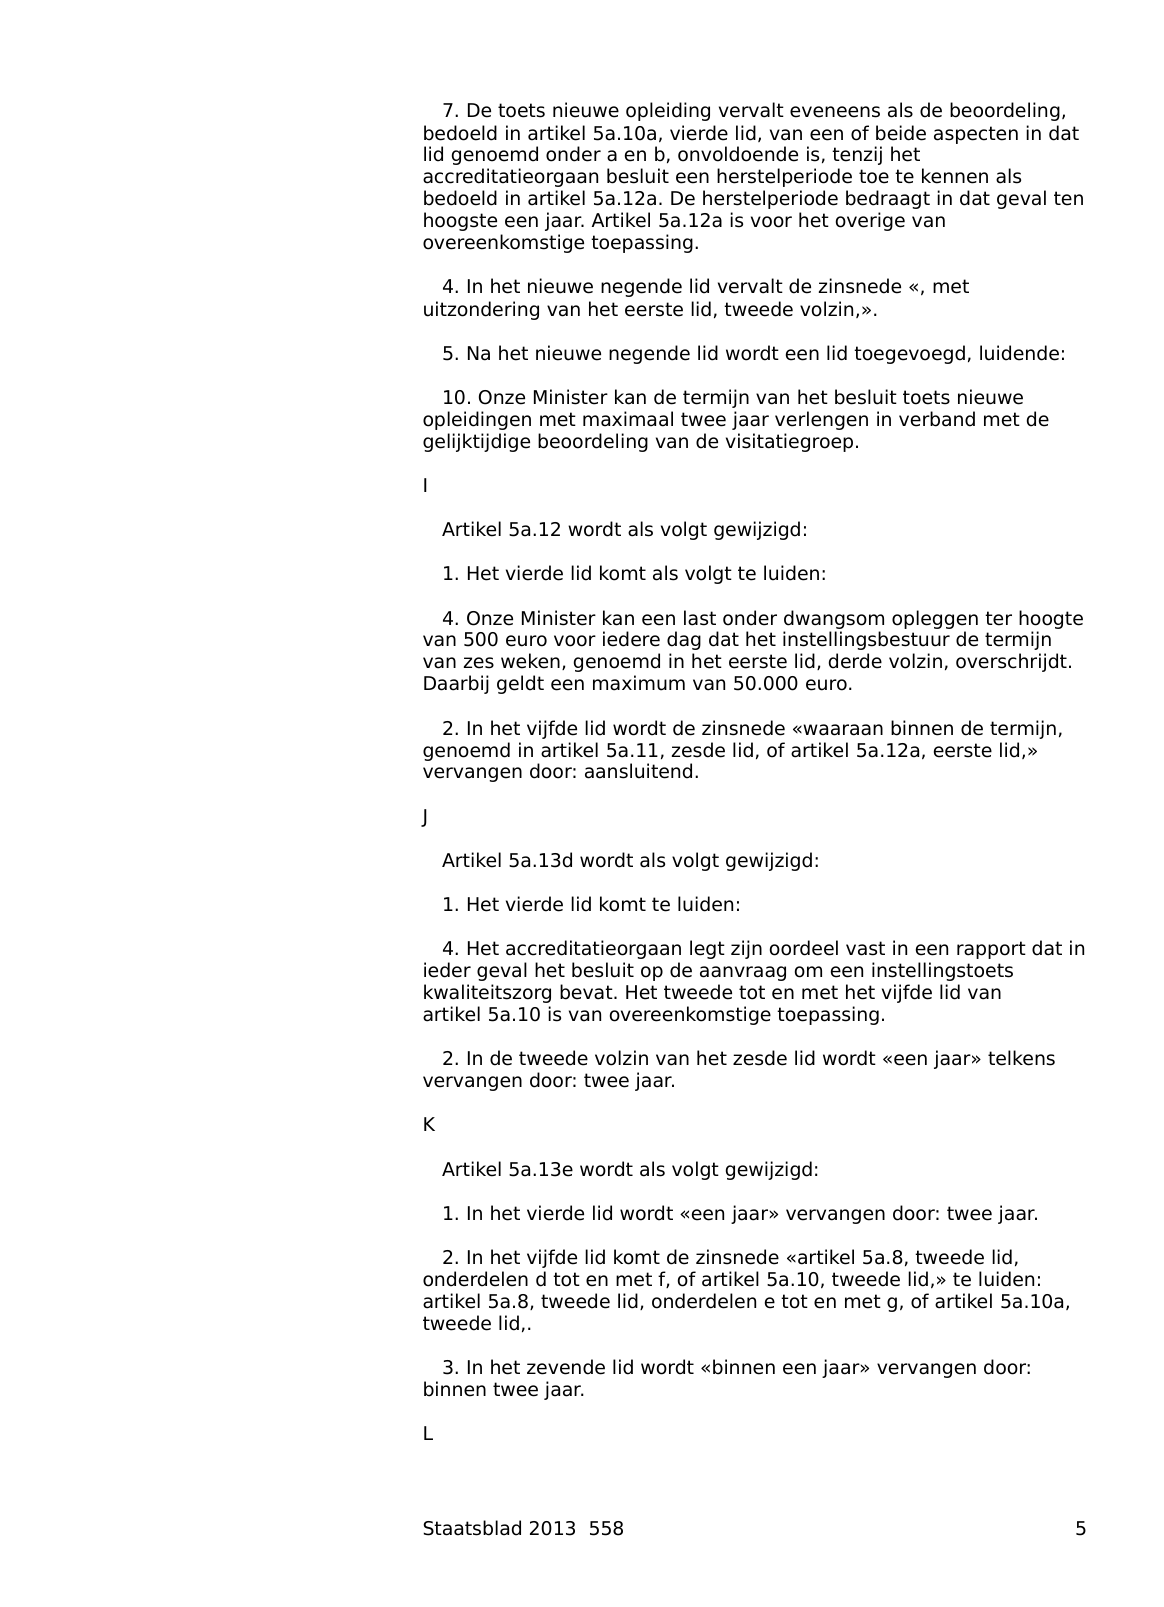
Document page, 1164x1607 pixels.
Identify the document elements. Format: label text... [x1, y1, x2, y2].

text J [422, 806, 1087, 828]
text 5. Na het nieuwe negende lid wordt een lid toegevoegd, luidende: [422, 343, 1087, 364]
text 1. In het vierde lid wordt «een jaar» vervangen door: twee jaar. [422, 1203, 1087, 1225]
text 7. De toets nieuwe opleiding vervalt eveneens als de beoordeling, bedoeld in artikel 5a.10a, vierde lid, van een of beide aspecten in dat lid genoemd onder a en b, onvoldoende is, tenzij het accreditatieorgaan besluit een herstelperiode toe te kennen als bedoeld in artikel 5a.12a. De herstelperiode bedraagt in dat geval ten hoogste een jaar. Artikel 5a.12a is voor het overige van overeenkomstige toepassing. [422, 100, 1087, 254]
text Artikel 5a.13e wordt als volgt gewijzigd: [422, 1158, 1087, 1181]
text Artikel 5a.13d wordt als volgt gewijzigd: [422, 850, 1087, 872]
text Artikel 5a.12 wordt als volgt gewijzigd: [422, 519, 1087, 541]
text 1. Het vierde lid komt als volgt te luiden: [422, 563, 1087, 585]
text 4. Het accreditatieorgaan legt zijn oordeel vast in een rapport dat in ieder geval het besluit op de aanvraag om een instellingstoets kwaliteitszorg bevat. Het tweede tot en met het vijfde lid van artikel 5a.10 is van overeenkomstige toepassing. [422, 938, 1087, 1026]
text 4. In het nieuwe negende lid vervalt de zinsnede «, met uitzondering van het eerste lid, tweede volzin,». [422, 276, 1087, 320]
text 1. Het vierde lid komt te luiden: [422, 894, 1087, 916]
text I [422, 475, 1087, 497]
text 3. In het zevende lid wordt «binnen een jaar» vervangen door: binnen twee jaar. [422, 1357, 1087, 1401]
text 10. Onze Minister kan de termijn van het besluit toets nieuwe opleidingen met maximaal twee jaar verlengen in verband met de gelijktijdige beoordeling van de visitatiegroep. [422, 387, 1087, 453]
text K [422, 1114, 1087, 1136]
text 2. In de tweede volzin van het zesde lid wordt «een jaar» telkens vervangen door: twee jaar. [422, 1048, 1087, 1092]
text 2. In het vijfde lid wordt de zinsnede «waaraan binnen de termijn, genoemd in artikel 5a.11, zesde lid, of artikel 5a.12a, eerste lid,» vervangen door: aansluitend. [422, 717, 1087, 783]
text 4. Onze Minister kan een last onder dwangsom opleggen ter hoogte van 500 euro voor iedere dag dat het instellingsbestuur de termijn van zes weken, genoemd in het eerste lid, derde volzin, overschrijdt. Daarbij geldt een maximum van 50.000 euro. [422, 607, 1087, 695]
text L [422, 1423, 1087, 1445]
text 2. In het vijfde lid komt de zinsnede «artikel 5a.8, tweede lid, onderdelen d tot en met f, of artikel 5a.10, tweede lid,» te luiden: artikel 5a.8, tweede lid, onderdelen e tot en met g, of artikel 5a.10a, tweede lid,. [422, 1247, 1087, 1335]
